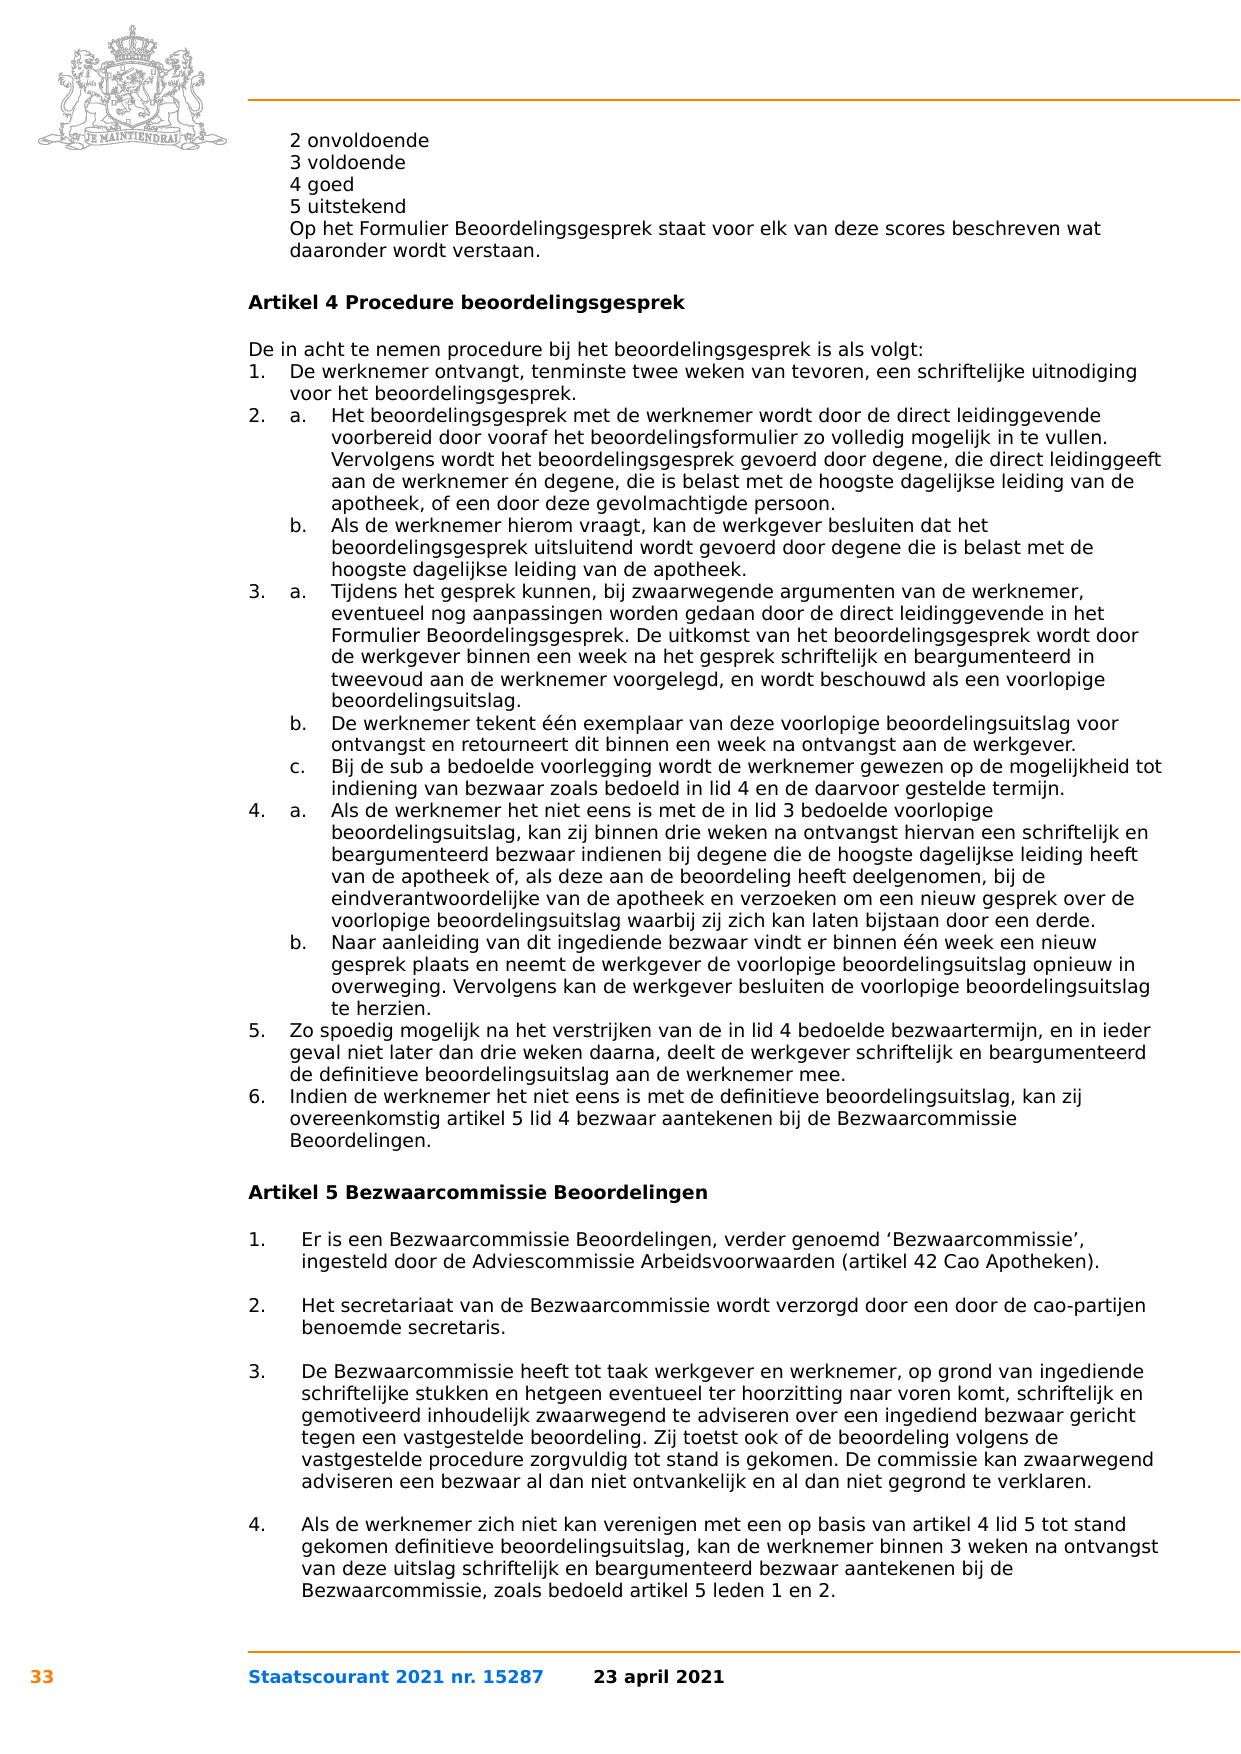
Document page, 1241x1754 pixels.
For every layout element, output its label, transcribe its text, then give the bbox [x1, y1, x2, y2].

text b. Naar aanleiding van dit ingediende bezwaar vindt er binnen één week een nieuw gesprek plaats en neemt de werkgever de voorlopige beoordelingsuitslag opnieuw in overweging. Vervolgens kan de werkgever besluiten de voorlopige beoordelingsuitslag te herzien. [289, 932, 1163, 1020]
text 1. De werknemer ontvangt, tenminste twee weken van tevoren, een schriftelijke uitnodiging voor het beoordelingsgesprek. [248, 361, 1163, 405]
text 5 uitstekend [289, 196, 1163, 218]
text 4. a. Als de werknemer het niet eens is met de in lid 3 bedoelde voorlopige beoordelingsuitslag, kan zij binnen drie weken na ontvangst hiervan een schriftelijk en beargumenteerd bezwaar indienen bij degene die de hoogste dagelijkse leiding heeft van de apotheek of, als deze aan de beoordeling heeft deelgenomen, bij de eindverantwoordelijke van de apotheek en verzoeken om een nieuw gesprek over de voorlopige beoordelingsuitslag waarbij zij zich kan laten bijstaan door een derde. [248, 800, 1163, 932]
text 4. Als de werknemer zich niet kan verenigen met een op basis van artikel 4 lid 5 tot stand gekomen definitieve beoordelingsuitslag, kan de werknemer binnen 3 weken na ontvangst van deze uitslag schriftelijk en beargumenteerd bezwaar aantekenen bij de Bezwaarcommissie, zoals bedoeld artikel 5 leden 1 en 2. [248, 1514, 1163, 1602]
text 1. Er is een Bezwaarcommissie Beoordelingen, verder genoemd ‘Bezwaarcommissie’, ingesteld door de Adviescommissie Arbeidsvoorwaarden (artikel 42 Cao Apotheken). [248, 1229, 1163, 1273]
text c. Bij de sub a bedoelde voorlegging wordt de werknemer gewezen op de mogelijkheid tot indiening van bezwaar zoals bedoeld in lid 4 en de daarvoor gestelde termijn. [289, 756, 1163, 800]
text 4 goed [289, 174, 1163, 196]
text 5. Zo spoedig mogelijk na het verstrijken van de in lid 4 bedoelde bezwaartermijn, en in ieder geval niet later dan drie weken daarna, deelt de werkgever schriftelijk en beargumenteerd de definitieve beoordelingsuitslag aan de werknemer mee. [248, 1020, 1163, 1086]
text b. Als de werknemer hierom vraagt, kan de werkgever besluiten dat het beoordelingsgesprek uitsluitend wordt gevoerd door degene die is belast met de hoogste dagelijkse leiding van de apotheek. [289, 514, 1163, 581]
text b. De werknemer tekent één exemplaar van deze voorlopige beoordelingsuitslag voor ontvangst en retourneert dit binnen een week na ontvangst aan de werkgever. [289, 712, 1163, 756]
picture [38, 25, 227, 150]
text Op het Formulier Beoordelingsgesprek staat voor elk van deze scores beschreven wat daaronder wordt verstaan. [289, 218, 1163, 262]
text De in acht te nemen procedure bij het beoordelingsgesprek is als volgt: [248, 339, 1163, 361]
text 2. Het secretariaat van de Bezwaarcommissie wordt verzorgd door een door de cao-partijen benoemde secretaris. [248, 1295, 1163, 1339]
text 3. a. Tijdens het gesprek kunnen, bij zwaarwegende argumenten van de werknemer, eventueel nog aanpassingen worden gedaan door de direct leidinggevende in het Formulier Beoordelingsgesprek. De uitkomst van het beoordelingsgesprek wordt door de werkgever binnen een week na het gesprek schriftelijk en beargumenteerd in tweevoud aan de werknemer voorgelegd, en wordt beschouwd als een voorlopige beoordelingsuitslag. [248, 581, 1163, 712]
text 3 voldoende [289, 152, 1163, 174]
subtitle Artikel 4 Procedure beoordelingsgesprek [248, 292, 1163, 314]
text 2. a. Het beoordelingsgesprek met de werknemer wordt door de direct leidinggevende voorbereid door vooraf het beoordelingsformulier zo volledig mogelijk in te vullen. Vervolgens wordt het beoordelingsgesprek gevoerd door degene, die direct leidinggeeft aan de werknemer én degene, die is belast met de hoogste dagelijkse leiding van de apotheek, of een door deze gevolmachtigde persoon. [248, 405, 1163, 514]
text 3. De Bezwaarcommissie heeft tot taak werkgever en werknemer, op grond van ingediende schriftelijke stukken en hetgeen eventueel ter hoorzitting naar voren komt, schriftelijk en gemotiveerd inhoudelijk zwaarwegend te adviseren over een ingediend bezwaar gericht tegen een vastgestelde beoordeling. Zij toetst ook of de beoordeling volgens de vastgestelde procedure zorgvuldig tot stand is gekomen. De commissie kan zwaarwegend adviseren een bezwaar al dan niet ontvankelijk en al dan niet gegrond te verklaren. [248, 1361, 1163, 1492]
subtitle Artikel 5 Bezwaarcommissie Beoordelingen [248, 1182, 1163, 1204]
text 2 onvoldoende [289, 130, 1163, 152]
text 6. Indien de werknemer het niet eens is met de definitieve beoordelingsuitslag, kan zij overeenkomstig artikel 5 lid 4 bezwaar aantekenen bij de Bezwaarcommissie Beoordelingen. [248, 1086, 1163, 1152]
